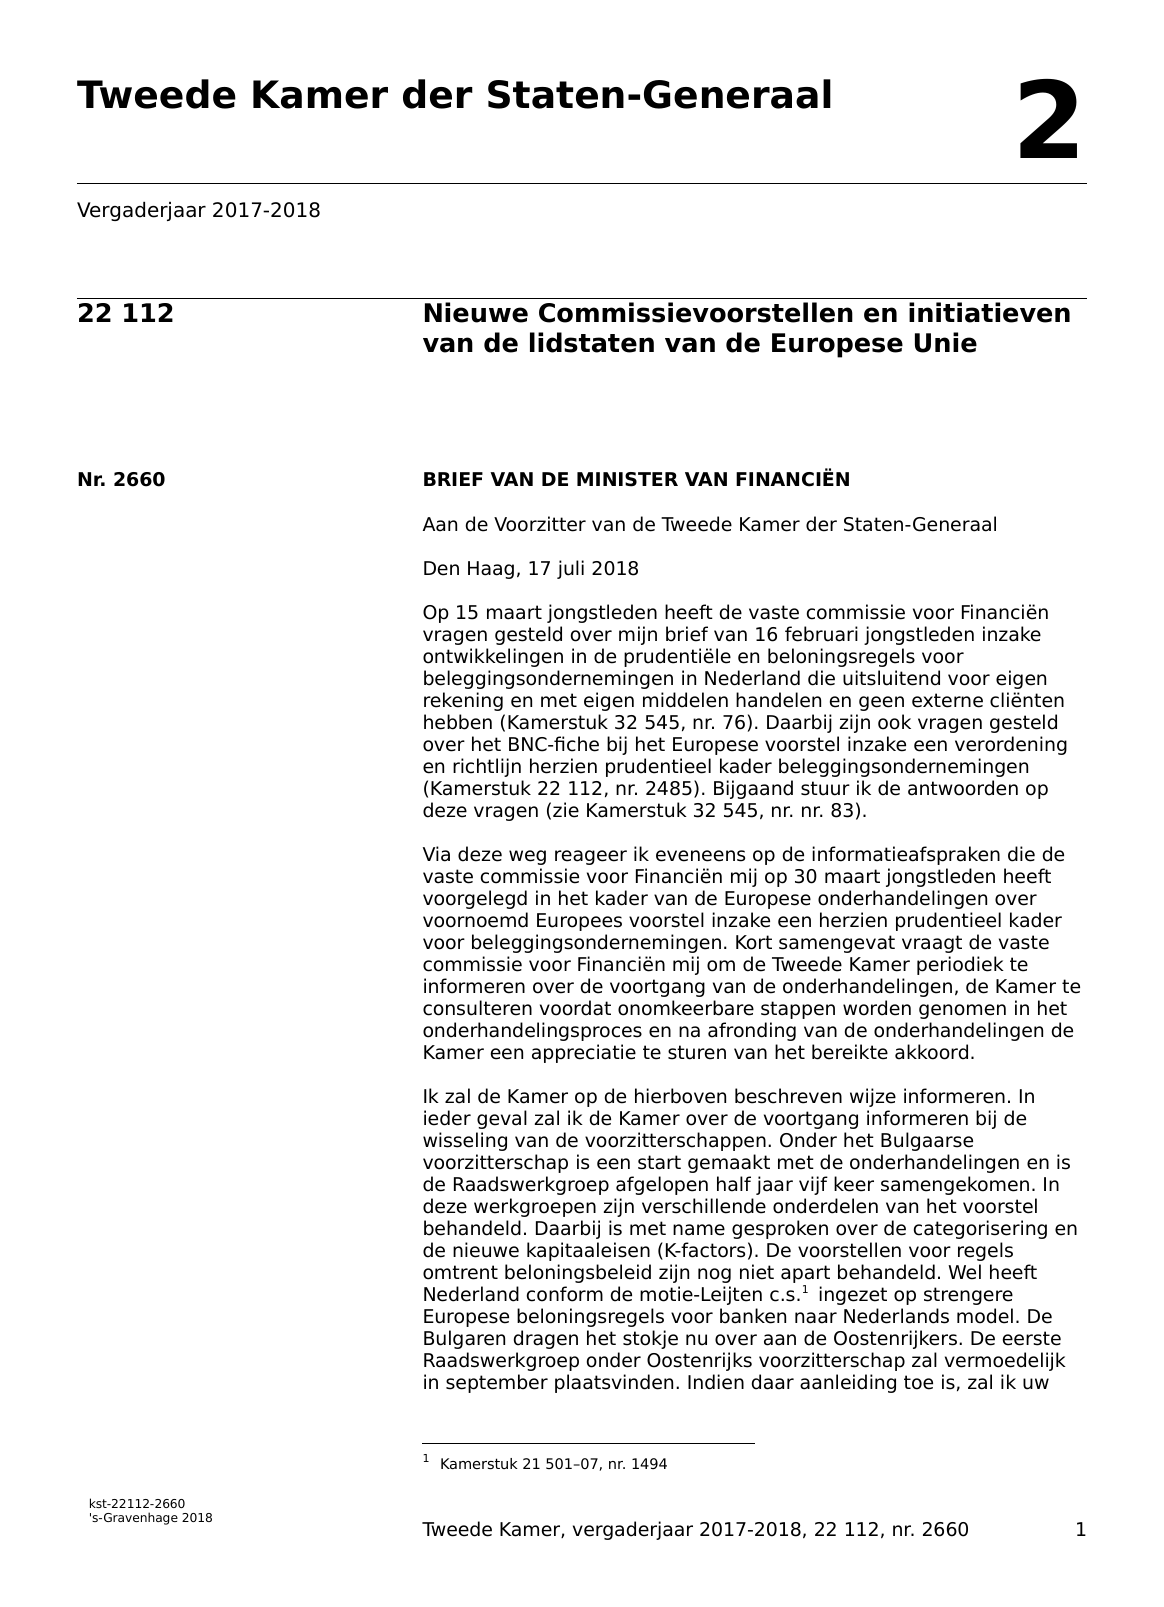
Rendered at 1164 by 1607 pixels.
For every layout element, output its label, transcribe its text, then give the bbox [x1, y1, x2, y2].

text Den Haag, 17 juli 2018 [422, 558, 1087, 580]
text kst-22112-2660 [88, 1497, 323, 1511]
table_cell Vergaderjaar 2017-2018 [77, 184, 1087, 298]
text Op 15 maart jongstleden heeft de vaste commissie voor Financiën vragen gesteld over mijn brief van 16 februari jongstleden inzake ontwikkelingen in de prudentiële en beloningsregels voor beleggingsondernemingen in Nederland die uitsluitend voor eigen rekening en met eigen middelen handelen en geen externe cliënten hebben (Kamerstuk 32 545, nr. 76). Daarbij zijn ook vragen gesteld over het BNC-fiche bij het Europese voorstel inzake een verordening en richtlijn herzien prudentieel kader beleggingsondernemingen (Kamerstuk 22 112, nr. 2485). Bijgaand stuur ik de antwoorden op deze vragen (zie Kamerstuk 32 545, nr. nr. 83). [422, 602, 1087, 822]
text Kamerstuk 21 501–07, nr. 1494 [422, 1452, 1087, 1474]
table_header Tweede Kamer der Staten-Generaal [77, 59, 886, 183]
table_header 2 [886, 59, 1087, 183]
text Ik zal de Kamer op de hierboven beschreven wijze informeren. In ieder geval zal ik de Kamer over de voortgang informeren bij de wisseling van de voorzitterschappen. Onder het Bulgaarse voorzitterschap is een start gemaakt met de onderhandelingen en is de Raadswerkgroep afgelopen half jaar vijf keer samengekomen. In deze werkgroepen zijn verschillende onderdelen van het voorstel behandeld. Daarbij is met name gesproken over de categorisering en de nieuwe kapitaaleisen (K-factors). De voorstellen voor regels omtrent beloningsbeleid zijn nog niet apart behandeld. Wel heeft Nederland conform de motie-Leijten c.s. ingezet op strengere Europese beloningsregels voor banken naar Nederlands model. De Bulgaren dragen het stokje nu over aan de Oostenrijkers. De eerste Raadswerkgroep onder Oostenrijks voorzitterschap zal vermoedelijk in september plaatsvinden. Indien daar aanleiding toe is, zal ik uw [422, 1086, 1087, 1393]
text Via deze weg reageer ik eveneens op de informatieafspraken die de vaste commissie voor Financiën mij op 30 maart jongstleden heeft voorgelegd in het kader van de Europese onderhandelingen over voornoemd Europees voorstel inzake een herzien prudentieel kader voor beleggingsondernemingen. Kort samengevat vraagt de vaste commissie voor Financiën mij om de Tweede Kamer periodiek te informeren over de voortgang van de onderhandelingen, de Kamer te consulteren voordat onomkeerbare stappen worden genomen in het onderhandelingsproces en na afronding van de onderhandelingen de Kamer een appreciatie te sturen van het bereikte akkoord. [422, 844, 1087, 1064]
text Aan de Voorzitter van de Tweede Kamer der Staten-Generaal [422, 513, 1087, 536]
subtitle Nr. 2660 BRIEF VAN DE MINISTER VAN FINANCIËN [77, 469, 1087, 491]
text 's-Gravenhage 2018 [88, 1511, 323, 1525]
subtitle 22 112 Nieuwe Commissievoorstellen en initiatieven van de lidstaten van de Europese Unie [77, 299, 1087, 358]
